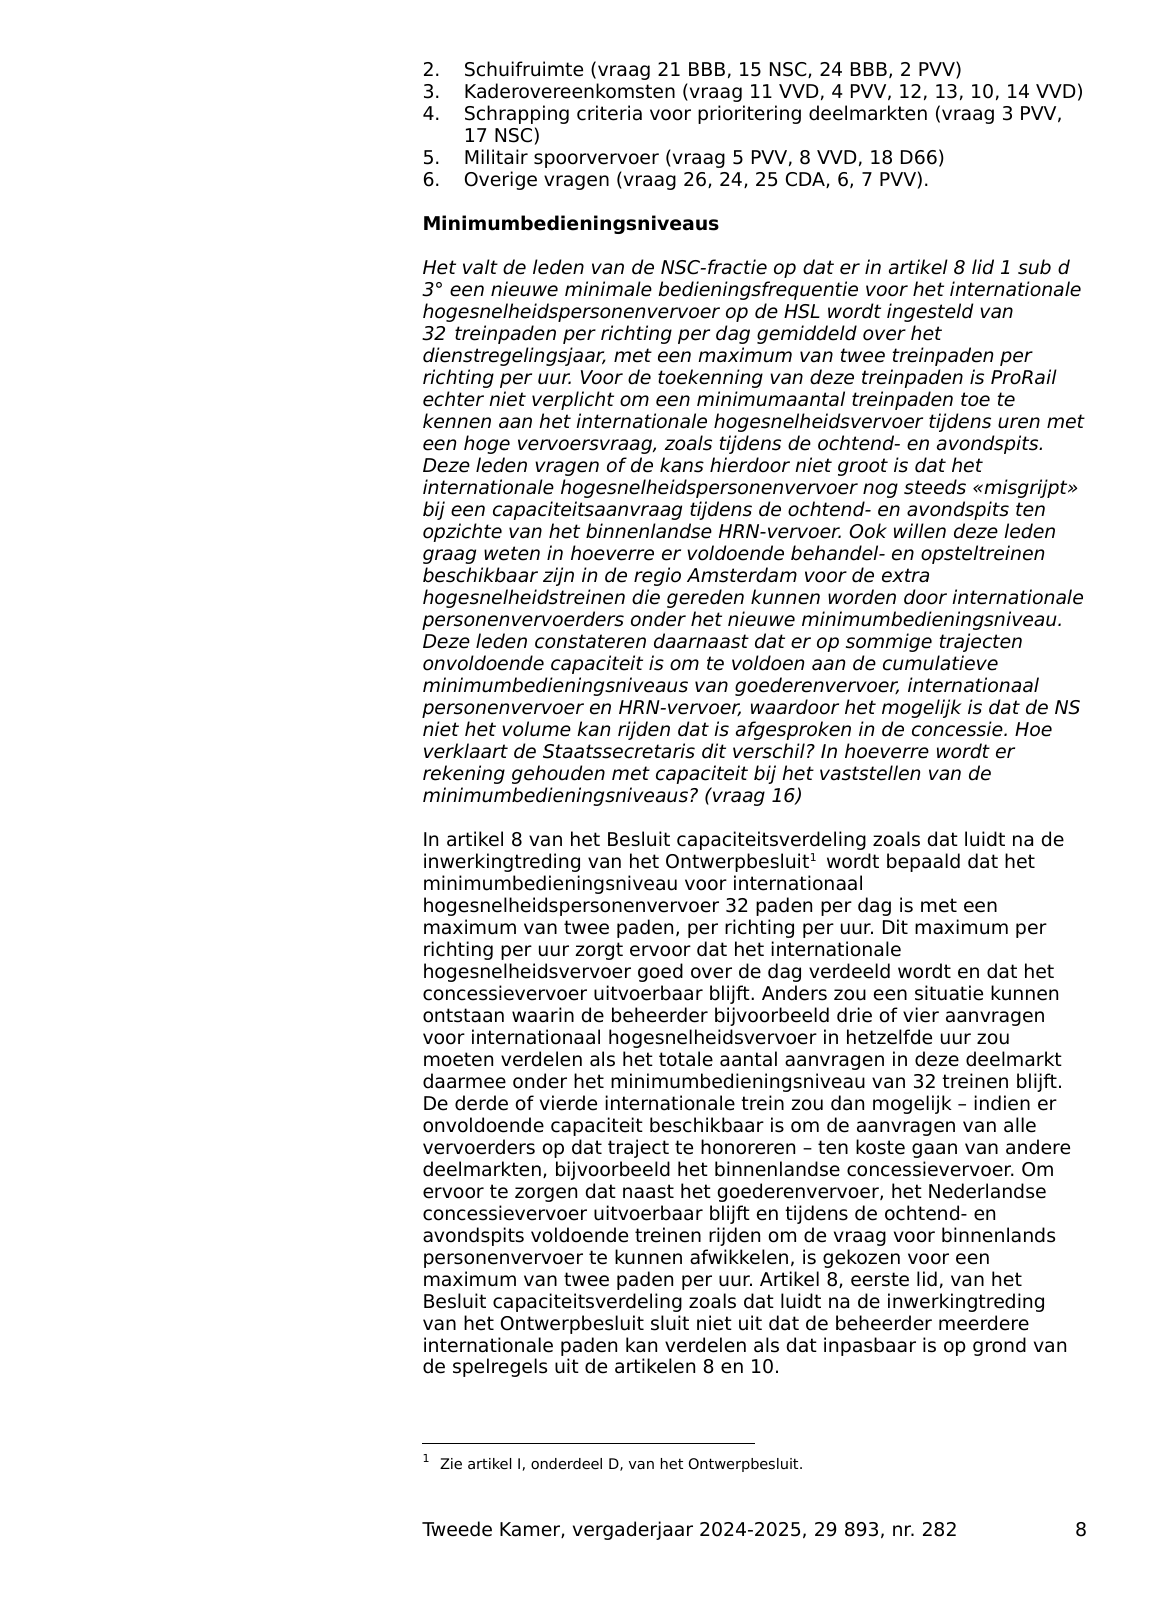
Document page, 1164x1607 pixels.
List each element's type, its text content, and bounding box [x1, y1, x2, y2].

text Zie artikel I, onderdeel D, van het Ontwerpbesluit. [422, 1452, 1087, 1474]
text In artikel 8 van het Besluit capaciteitsverdeling zoals dat luidt na de inwerkingtreding van het Ontwerpbesluit wordt bepaald dat het minimumbedieningsniveau voor internationaal hogesnelheidspersonenvervoer 32 paden per dag is met een maximum van twee paden, per richting per uur. Dit maximum per richting per uur zorgt ervoor dat het internationale hogesnelheidsvervoer goed over de dag verdeeld wordt en dat het concessievervoer uitvoerbaar blijft. Anders zou een situatie kunnen ontstaan waarin de beheerder bijvoorbeeld drie of vier aanvragen voor internationaal hogesnelheidsvervoer in hetzelfde uur zou moeten verdelen als het totale aantal aanvragen in deze deelmarkt daarmee onder het minimumbedieningsniveau van 32 treinen blijft. De derde of vierde internationale trein zou dan mogelijk – indien er onvoldoende capaciteit beschikbaar is om de aanvragen van alle vervoerders op dat traject te honoreren – ten koste gaan van andere deelmarkten, bijvoorbeeld het binnenlandse concessievervoer. Om ervoor te zorgen dat naast het goederenvervoer, het Nederlandse concessievervoer uitvoerbaar blijft en tijdens de ochtend- en avondspits voldoende treinen rijden om de vraag voor binnenlands personenvervoer te kunnen afwikkelen, is gekozen voor een maximum van twee paden per uur. Artikel 8, eerste lid, van het Besluit capaciteitsverdeling zoals dat luidt na de inwerkingtreding van het Ontwerpbesluit sluit niet uit dat de beheerder meerdere internationale paden kan verdelen als dat inpasbaar is op grond van de spelregels uit de artikelen 8 en 10. [422, 829, 1087, 1378]
text 3. Kaderovereenkomsten (vraag 11 VVD, 4 PVV, 12, 13, 10, 14 VVD) [422, 81, 1087, 103]
text 2. Schuifruimte (vraag 21 BBB, 15 NSC, 24 BBB, 2 PVV) [422, 59, 1087, 81]
text Het valt de leden van de NSC-fractie op dat er in artikel 8 lid 1 sub d 3° een nieuwe minimale bedieningsfrequentie voor het internationale hogesnelheidspersonenvervoer op de HSL wordt ingesteld van 32 treinpaden per richting per dag gemiddeld over het dienstregelingsjaar, met een maximum van twee treinpaden per richting per uur. Voor de toekenning van deze treinpaden is ProRail echter niet verplicht om een minimumaantal treinpaden toe te kennen aan het internationale hogesnelheidsvervoer tijdens uren met een hoge vervoersvraag, zoals tijdens de ochtend- en avondspits. Deze leden vragen of de kans hierdoor niet groot is dat het internationale hogesnelheidspersonenvervoer nog steeds «misgrijpt» bij een capaciteitsaanvraag tijdens de ochtend- en avondspits ten opzichte van het binnenlandse HRN-vervoer. Ook willen deze leden graag weten in hoeverre er voldoende behandel- en opsteltreinen beschikbaar zijn in de regio Amsterdam voor de extra hogesnelheidstreinen die gereden kunnen worden door internationale personenvervoerders onder het nieuwe minimumbedieningsniveau. Deze leden constateren daarnaast dat er op sommige trajecten onvoldoende capaciteit is om te voldoen aan de cumulatieve minimumbedieningsniveaus van goederenvervoer, internationaal personenvervoer en HRN-vervoer, waardoor het mogelijk is dat de NS niet het volume kan rijden dat is afgesproken in de concessie. Hoe verklaart de Staatssecretaris dit verschil? In hoeverre wordt er rekening gehouden met capaciteit bij het vaststellen van de minimumbedieningsniveaus? (vraag 16) [422, 257, 1087, 807]
subtitle Minimumbedieningsniveaus [422, 213, 1087, 235]
text 4. Schrapping criteria voor prioritering deelmarkten (vraag 3 PVV, 17 NSC) [422, 103, 1087, 147]
text 5. Militair spoorvervoer (vraag 5 PVV, 8 VVD, 18 D66) [422, 147, 1087, 169]
text 6. Overige vragen (vraag 26, 24, 25 CDA, 6, 7 PVV). [422, 169, 1087, 191]
